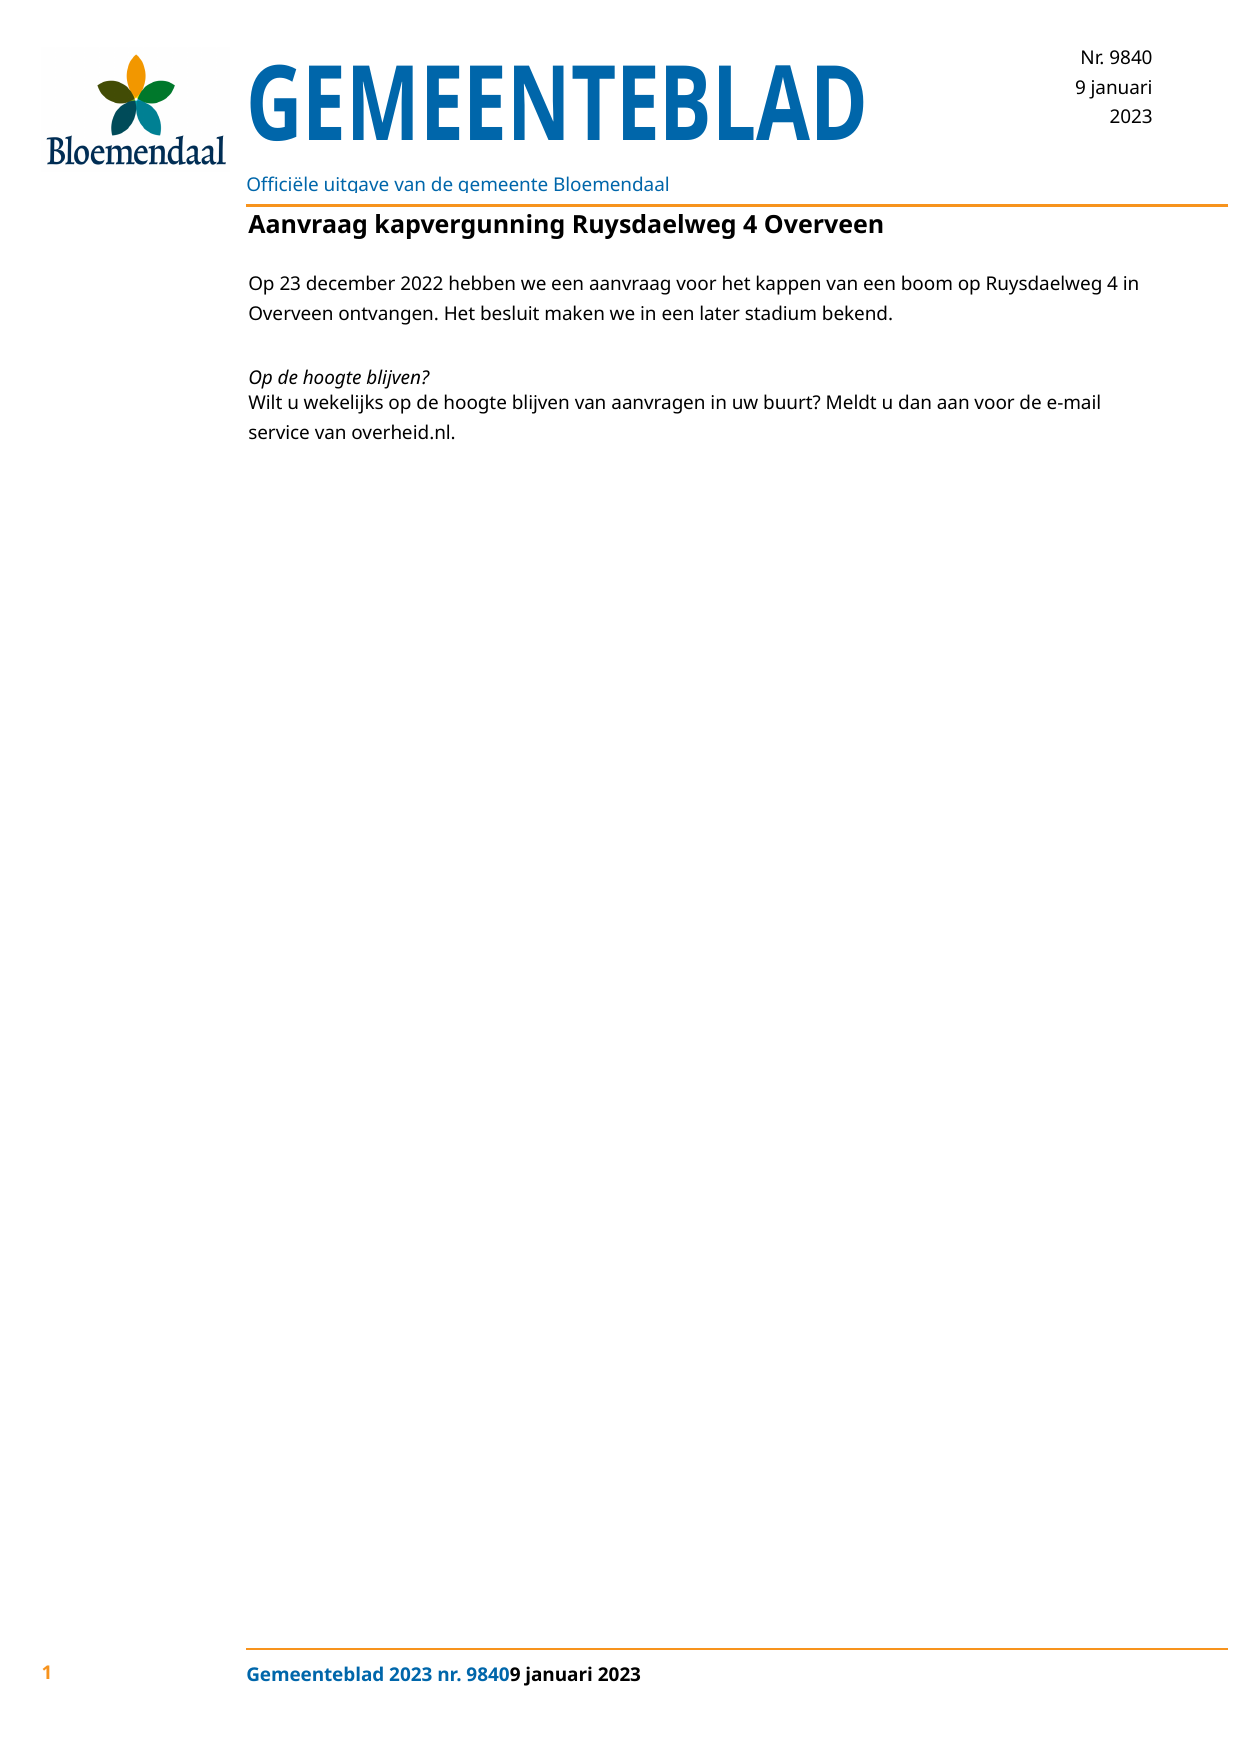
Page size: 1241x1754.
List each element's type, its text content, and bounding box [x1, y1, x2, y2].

text Op 23 december 2022 hebben we een aanvraag voor het kappen van een boom op Ruysdaelweg 4 in Overveen ontvangen. Het besluit maken we in een later stadium bekend. [248, 270, 1152, 326]
text Aanvraag kapvergunning Ruysdaelweg 4 Overveen [248, 207, 1152, 241]
text Wilt u wekelijks op de hoogte blijven van aanvragen in uw buurt? Meldt u dan aan voor de e-mail service van overheid.nl. [248, 389, 1152, 445]
text Op de hoogte blijven? [248, 364, 1152, 389]
picture [41, 47, 231, 172]
